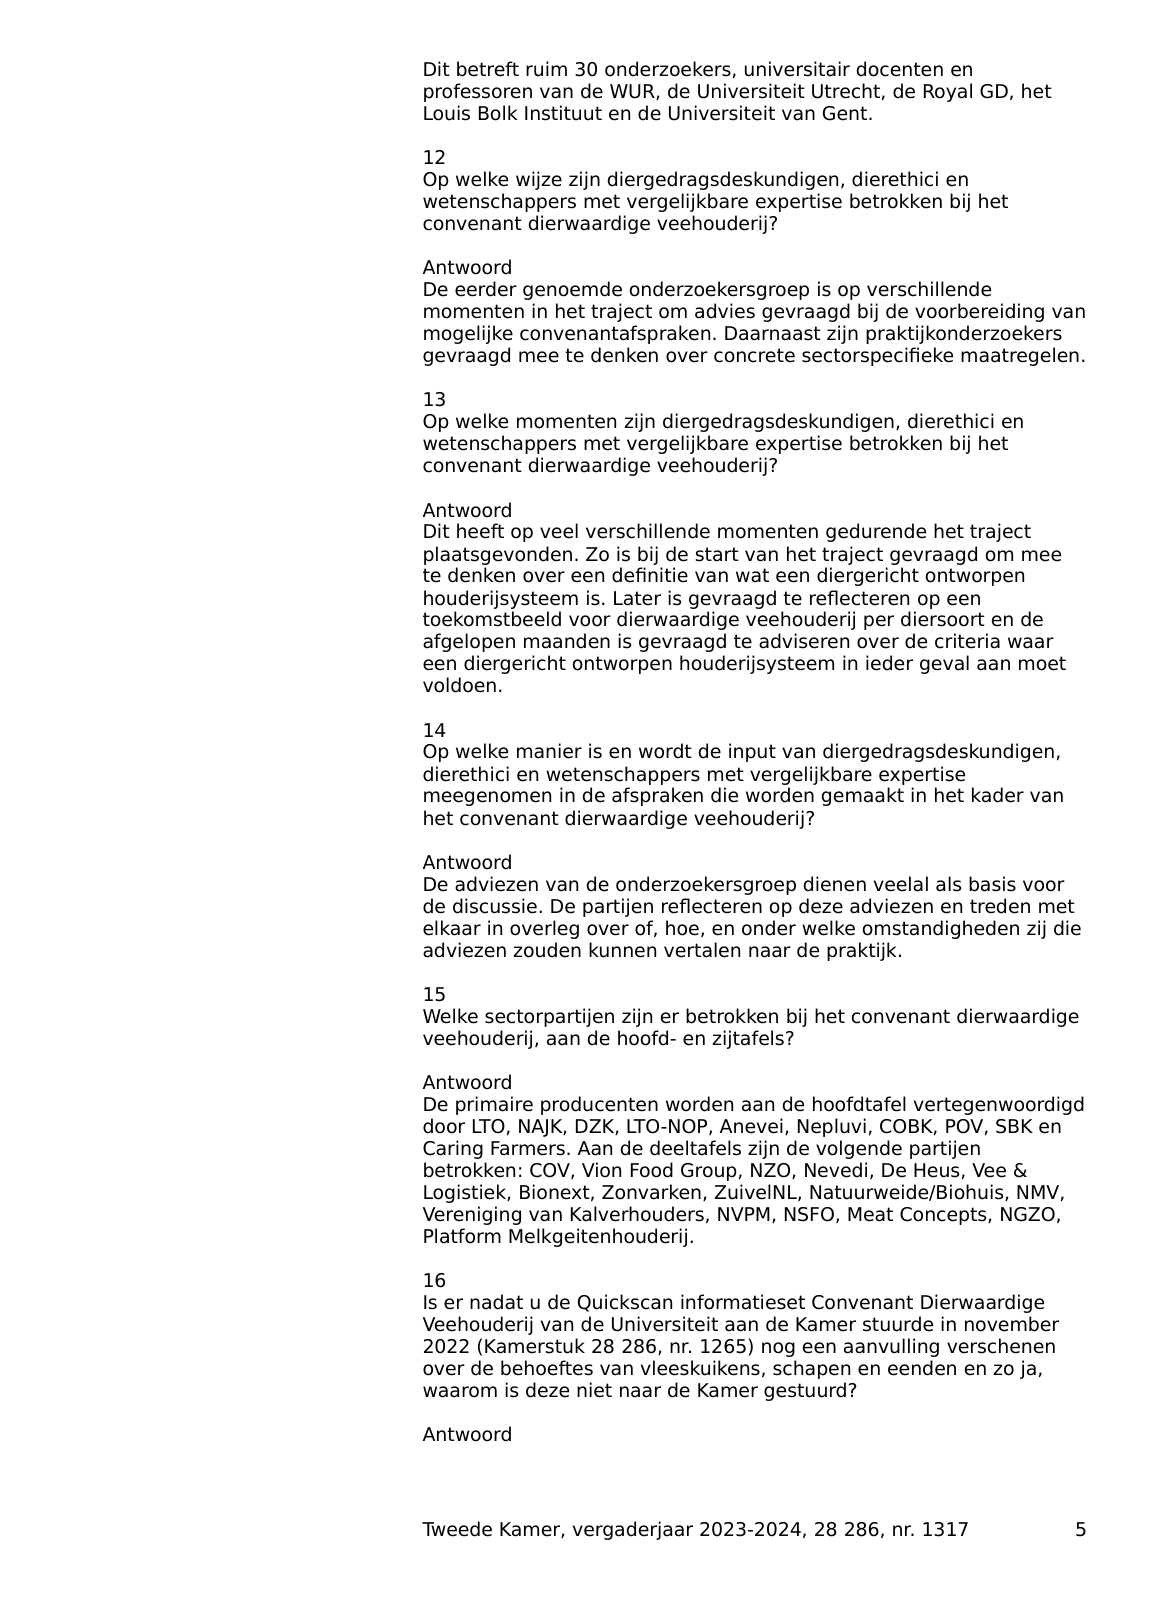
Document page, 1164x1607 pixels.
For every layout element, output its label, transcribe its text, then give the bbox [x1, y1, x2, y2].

text 13 [422, 389, 1087, 411]
text Welke sectorpartijen zijn er betrokken bij het convenant dierwaardige veehouderij, aan de hoofd- en zijtafels? [422, 1006, 1087, 1049]
text Dit betreft ruim 30 onderzoekers, universitair docenten en professoren van de WUR, de Universiteit Utrecht, de Royal GD, het Louis Bolk Instituut en de Universiteit van Gent. [422, 59, 1087, 125]
text Op welke manier is en wordt de input van diergedragsdeskundigen, dierethici en wetenschappers met vergelijkbare expertise meegenomen in de afspraken die worden gemaakt in het kader van het convenant dierwaardige veehouderij? [422, 741, 1087, 829]
text De eerder genoemde onderzoekersgroep is op verschillende momenten in het traject om advies gevraagd bij de voorbereiding van mogelijke convenantafspraken. Daarnaast zijn praktijkonderzoekers gevraagd mee te denken over concrete sectorspecifieke maatregelen. [422, 279, 1087, 367]
text Antwoord [422, 1424, 1087, 1446]
text Op welke wijze zijn diergedragsdeskundigen, dierethici en wetenschappers met vergelijkbare expertise betrokken bij het convenant dierwaardige veehouderij? [422, 169, 1087, 235]
text De primaire producenten worden aan de hoofdtafel vertegenwoordigd door LTO, NAJK, DZK, LTO-NOP, Anevei, Nepluvi, COBK, POV, SBK en Caring Farmers. Aan de deeltafels zijn de volgende partijen betrokken: COV, Vion Food Group, NZO, Nevedi, De Heus, Vee & Logistiek, Bionext, Zonvarken, ZuivelNL, Natuurweide/Biohuis, NMV, Vereniging van Kalverhouders, NVPM, NSFO, Meat Concepts, NGZO, Platform Melkgeitenhouderij. [422, 1094, 1087, 1248]
text 14 [422, 719, 1087, 741]
text 16 [422, 1270, 1087, 1292]
text Dit heeft op veel verschillende momenten gedurende het traject plaatsgevonden. Zo is bij de start van het traject gevraagd om mee te denken over een definitie van wat een diergericht ontworpen houderijsysteem is. Later is gevraagd te reflecteren op een toekomstbeeld voor dierwaardige veehouderij per diersoort en de afgelopen maanden is gevraagd te adviseren over de criteria waar een diergericht ontworpen houderijsysteem in ieder geval aan moet voldoen. [422, 521, 1087, 697]
text Antwoord [422, 1072, 1087, 1094]
text Is er nadat u de Quickscan informatieset Convenant Dierwaardige Veehouderij van de Universiteit aan de Kamer stuurde in november 2022 (Kamerstuk 28 286, nr. 1265) nog een aanvulling verschenen over de behoeftes van vleeskuikens, schapen en eenden en zo ja, waarom is deze niet naar de Kamer gestuurd? [422, 1292, 1087, 1402]
text Antwoord [422, 499, 1087, 521]
text Antwoord [422, 852, 1087, 873]
text Antwoord [422, 257, 1087, 279]
text Op welke momenten zijn diergedragsdeskundigen, dierethici en wetenschappers met vergelijkbare expertise betrokken bij het convenant dierwaardige veehouderij? [422, 411, 1087, 477]
text 15 [422, 984, 1087, 1006]
text De adviezen van de onderzoekersgroep dienen veelal als basis voor de discussie. De partijen reflecteren op deze adviezen en treden met elkaar in overleg over of, hoe, en onder welke omstandigheden zij die adviezen zouden kunnen vertalen naar de praktijk. [422, 873, 1087, 961]
text 12 [422, 147, 1087, 169]
